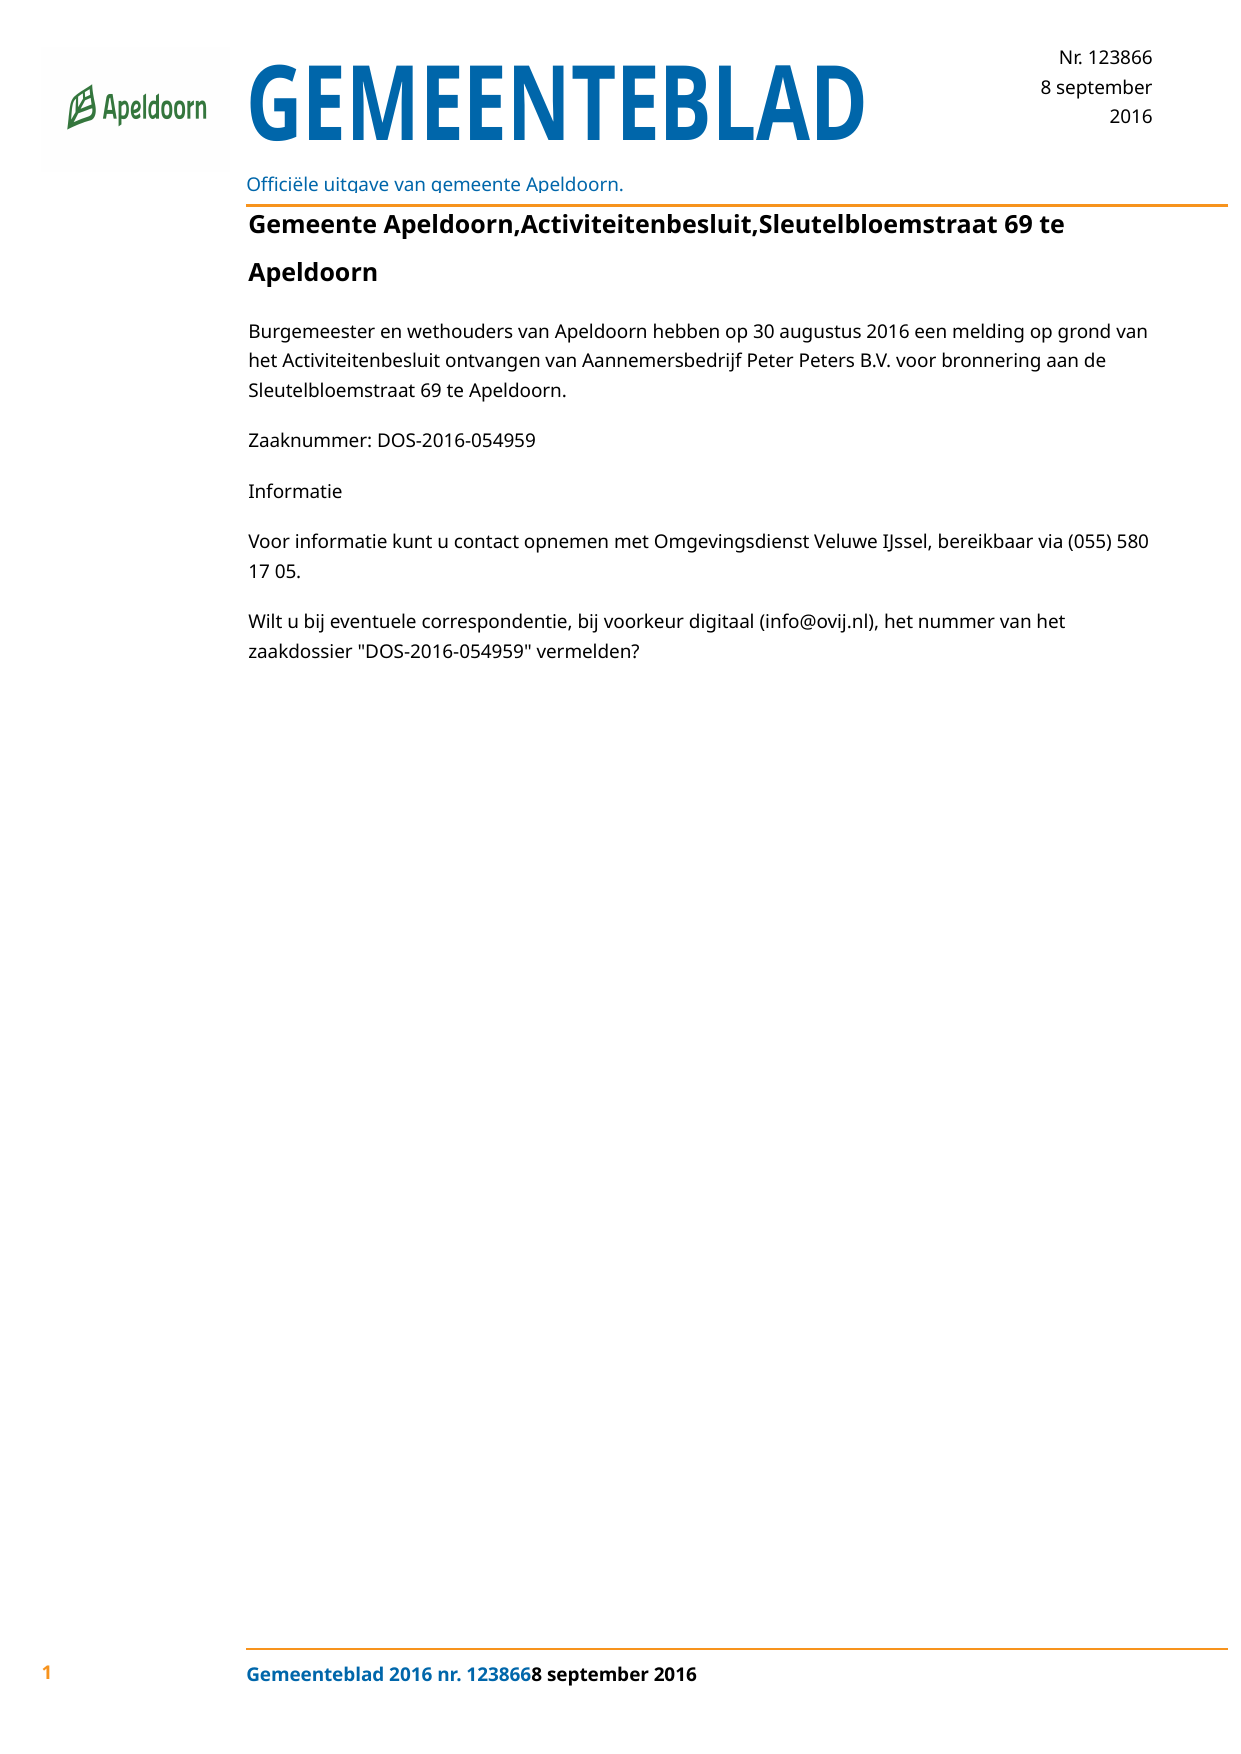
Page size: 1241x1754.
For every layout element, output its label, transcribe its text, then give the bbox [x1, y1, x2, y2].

text Informatie [248, 478, 1152, 504]
text Wilt u bij eventuele correspondentie, bij voorkeur digitaal (info@ovij.nl), het nummer van het zaakdossier "DOS-2016-054959" vermelden? [248, 608, 1152, 664]
text Gemeente Apeldoorn,Activiteitenbesluit,Sleutelbloemstraat 69 te Apeldoorn [248, 207, 1152, 288]
text Zaaknummer: DOS-2016-054959 [248, 427, 1152, 453]
text Burgemeester en wethouders van Apeldoorn hebben op 30 augustus 2016 een melding op grond van het Activiteitenbesluit ontvangen van Aannemersbedrijf Peter Peters B.V. voor bronnering aan de Sleutelbloemstraat 69 te Apeldoorn. [248, 318, 1152, 403]
picture [41, 47, 231, 172]
text Voor informatie kunt u contact opnemen met Omgevingsdienst Veluwe IJssel, bereikbaar via (055) 580 17 05. [248, 528, 1152, 584]
